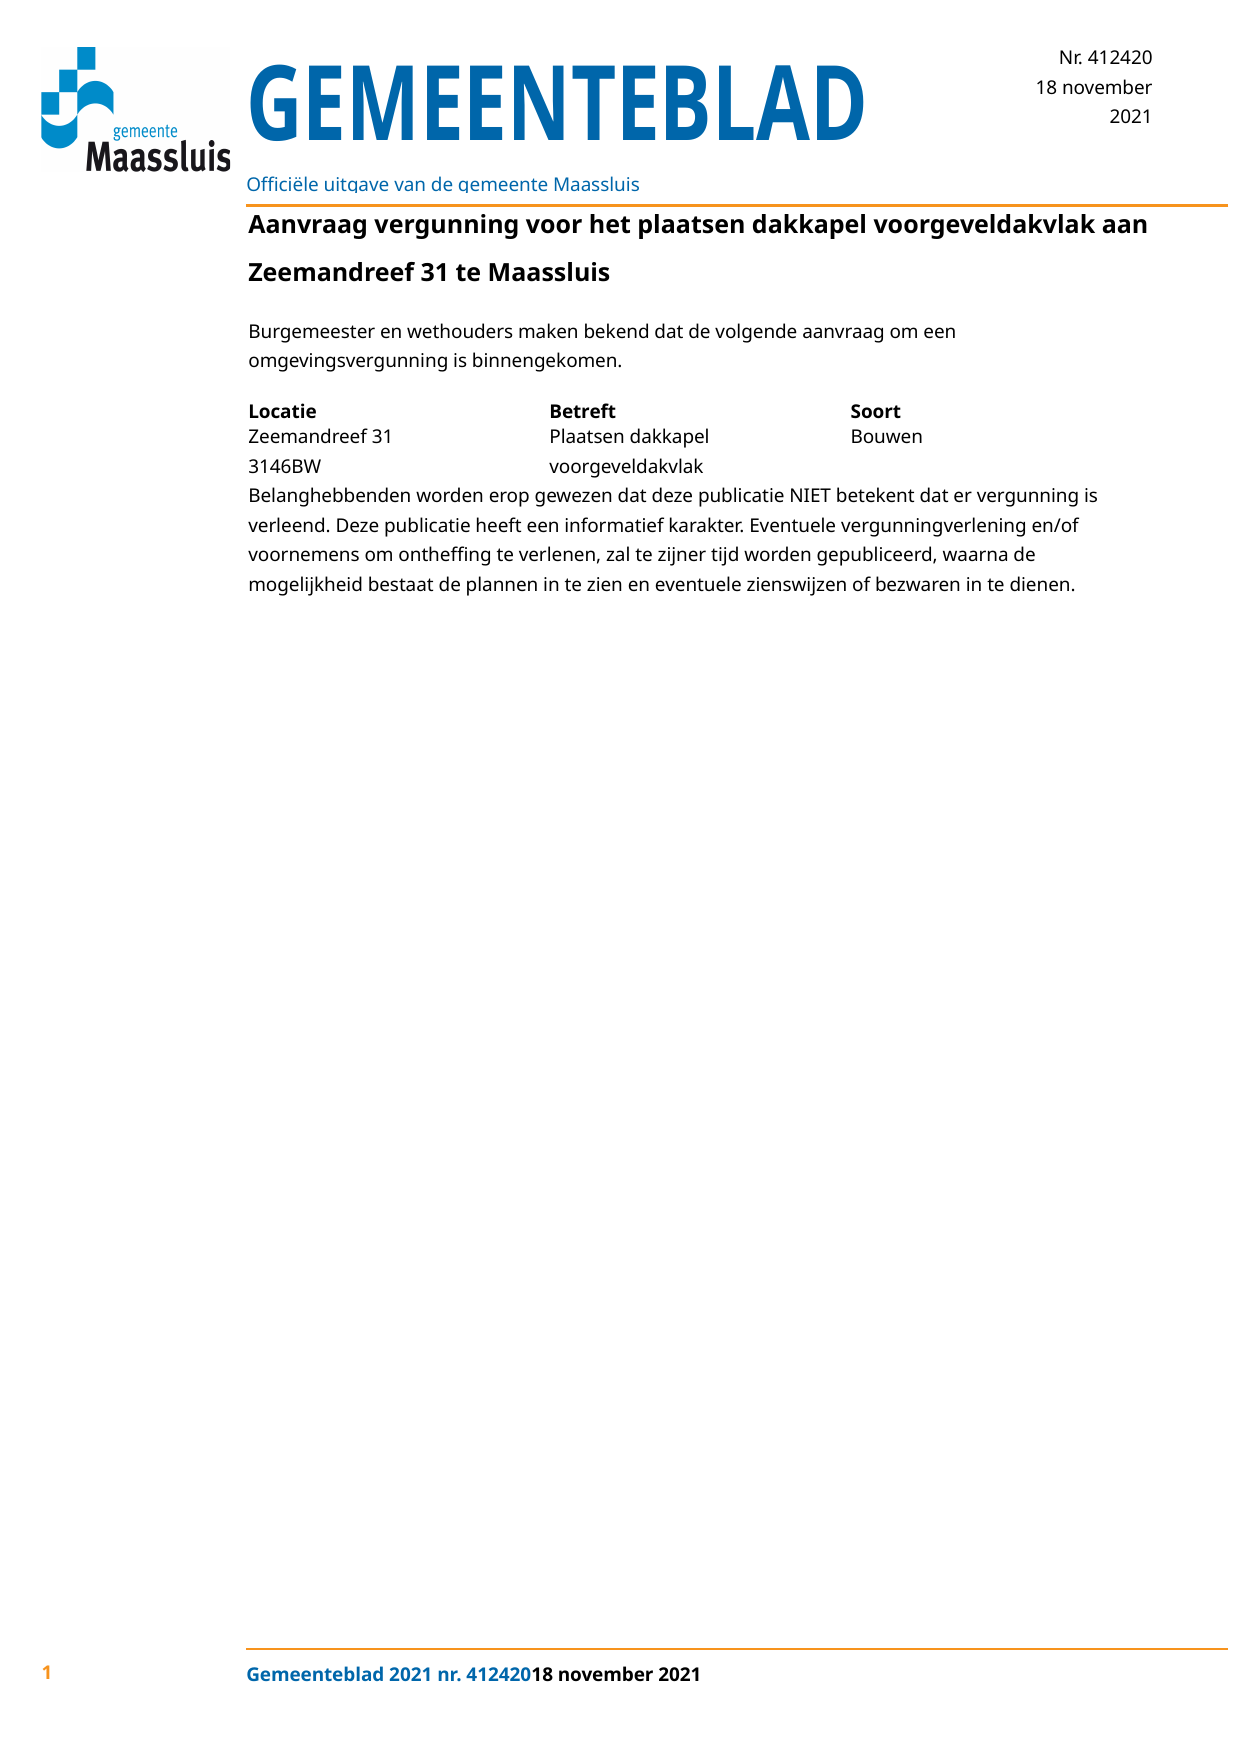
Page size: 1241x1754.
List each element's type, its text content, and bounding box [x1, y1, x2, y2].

picture [41, 47, 231, 172]
table_cell Plaatsen dakkapel voorgeveldakvlak [549, 424, 850, 479]
table_cell Bouwen [850, 424, 1152, 479]
text Belanghebbenden worden erop gewezen dat deze publicatie NIET betekent dat er vergunning is verleend. Deze publicatie heeft een informatief karakter. Eventuele vergunningverlening en/of voornemens om ontheffing te verlenen, zal te zijner tijd worden gepubliceerd, waarna de mogelijkheid bestaat de plannen in te zien en eventuele zienswijzen of bezwaren in te dienen. [248, 482, 1152, 597]
text Aanvraag vergunning voor het plaatsen dakkapel voorgeveldakvlak aan Zeemandreef 31 te Maassluis [248, 207, 1152, 288]
table_header Soort [850, 398, 1152, 424]
table_cell Zeemandreef 31 3146BW [248, 424, 549, 479]
picture [41, 47, 77, 92]
table_header Locatie [248, 398, 549, 424]
text Burgemeester en wethouders maken bekend dat de volgende aanvraag om een omgevingsvergunning is binnengekomen. [248, 318, 1152, 373]
table_header Betreft [549, 398, 850, 424]
